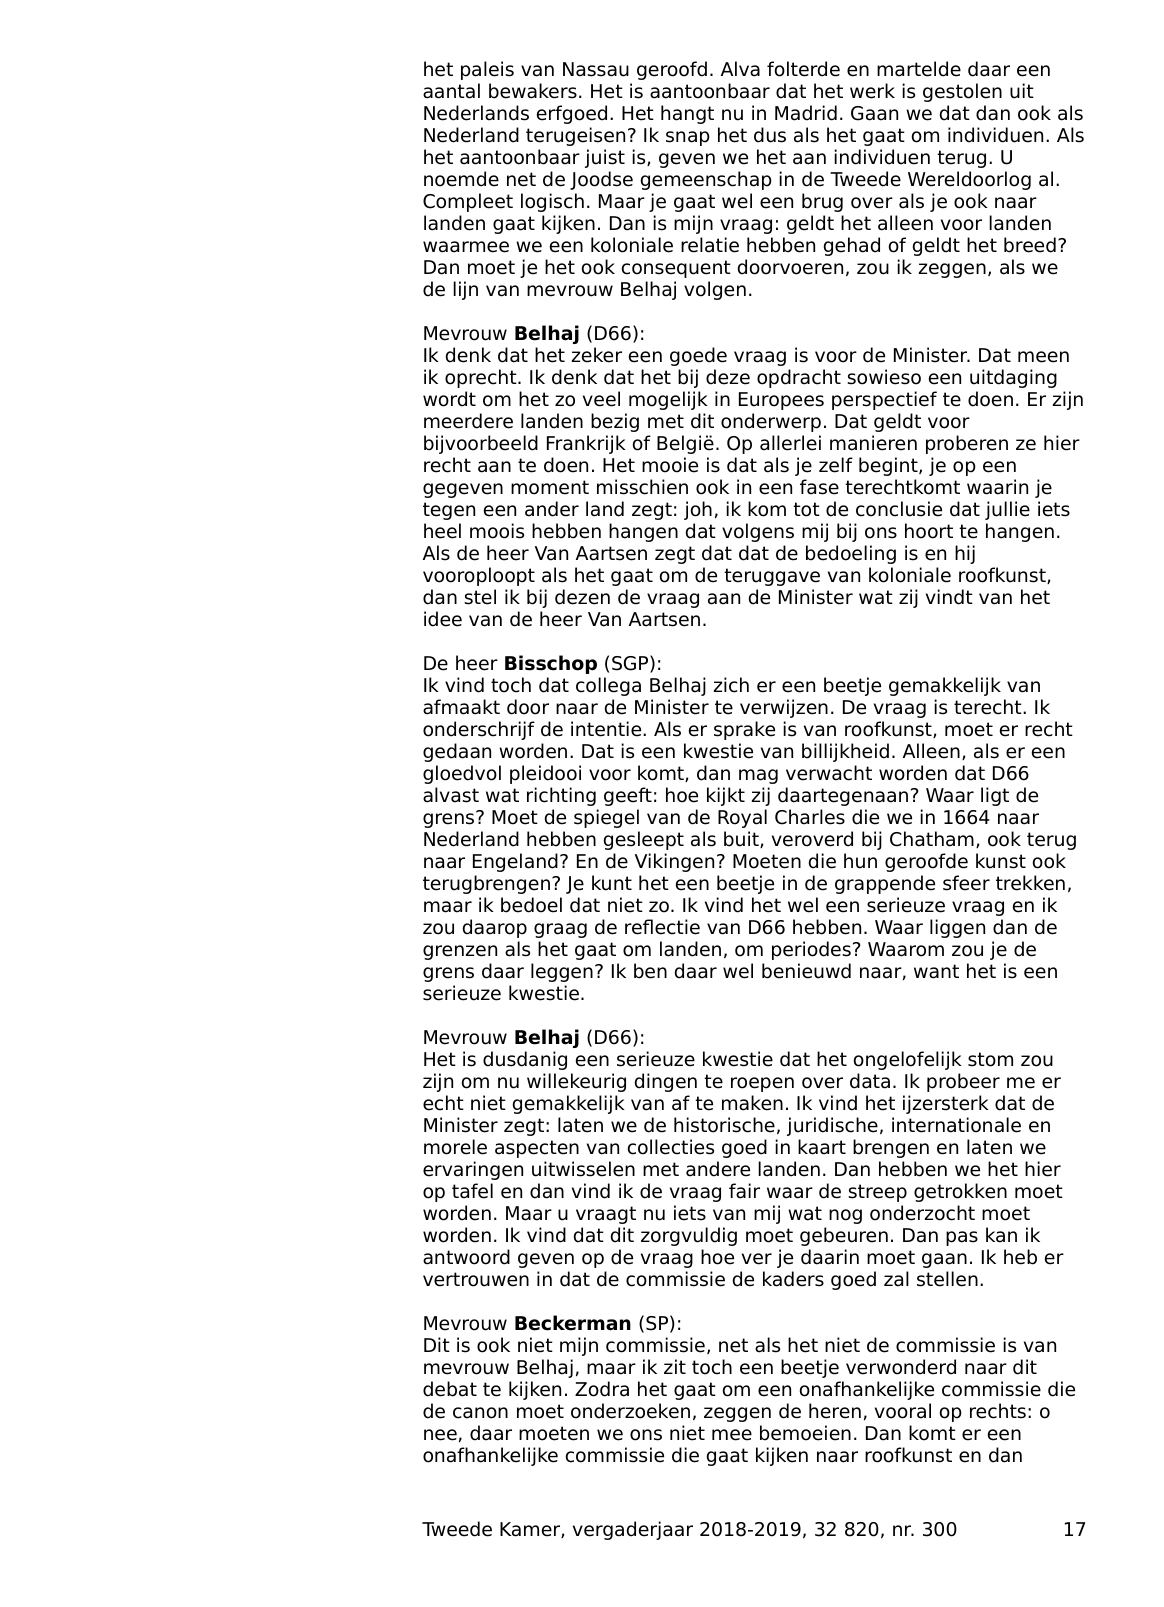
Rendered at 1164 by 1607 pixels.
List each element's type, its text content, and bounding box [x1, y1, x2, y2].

text Ik denk dat het zeker een goede vraag is voor de Minister. Dat meen ik oprecht. Ik denk dat het bij deze opdracht sowieso een uitdaging wordt om het zo veel mogelijk in Europees perspectief te doen. Er zijn meerdere landen bezig met dit onderwerp. Dat geldt voor bijvoorbeeld Frankrijk of België. Op allerlei manieren proberen ze hier recht aan te doen. Het mooie is dat als je zelf begint, je op een gegeven moment misschien ook in een fase terechtkomt waarin je tegen een ander land zegt: joh, ik kom tot de conclusie dat jullie iets heel moois hebben hangen dat volgens mij bij ons hoort te hangen. Als de heer Van Aartsen zegt dat dat de bedoeling is en hij vooroploopt als het gaat om de teruggave van koloniale roofkunst, dan stel ik bij dezen de vraag aan de Minister wat zij vindt van het idee van de heer Van Aartsen. [422, 345, 1087, 631]
text Ik vind toch dat collega Belhaj zich er een beetje gemakkelijk van afmaakt door naar de Minister te verwijzen. De vraag is terecht. Ik onderschrijf de intentie. Als er sprake is van roofkunst, moet er recht gedaan worden. Dat is een kwestie van billijkheid. Alleen, als er een gloedvol pleidooi voor komt, dan mag verwacht worden dat D66 alvast wat richting geeft: hoe kijkt zij daartegenaan? Waar ligt de grens? Moet de spiegel van de Royal Charles die we in 1664 naar Nederland hebben gesleept als buit, veroverd bij Chatham, ook terug naar Engeland? En de Vikingen? Moeten die hun geroofde kunst ook terugbrengen? Je kunt het een beetje in de grappende sfeer trekken, maar ik bedoel dat niet zo. Ik vind het wel een serieuze vraag en ik zou daarop graag de reflectie van D66 hebben. Waar liggen dan de grenzen als het gaat om landen, om periodes? Waarom zou je de grens daar leggen? Ik ben daar wel benieuwd naar, want het is een serieuze kwestie. [422, 675, 1087, 1004]
text het paleis van Nassau geroofd. Alva folterde en martelde daar een aantal bewakers. Het is aantoonbaar dat het werk is gestolen uit Nederlands erfgoed. Het hangt nu in Madrid. Gaan we dat dan ook als Nederland terugeisen? Ik snap het dus als het gaat om individuen. Als het aantoonbaar juist is, geven we het aan individuen terug. U noemde net de Joodse gemeenschap in de Tweede Wereldoorlog al. Compleet logisch. Maar je gaat wel een brug over als je ook naar landen gaat kijken. Dan is mijn vraag: geldt het alleen voor landen waarmee we een koloniale relatie hebben gehad of geldt het breed? Dan moet je het ook consequent doorvoeren, zou ik zeggen, als we de lijn van mevrouw Belhaj volgen. [422, 59, 1087, 301]
text Het is dusdanig een serieuze kwestie dat het ongelofelijk stom zou zijn om nu willekeurig dingen te roepen over data. Ik probeer me er echt niet gemakkelijk van af te maken. Ik vind het ijzersterk dat de Minister zegt: laten we de historische, juridische, internationale en morele aspecten van collecties goed in kaart brengen en laten we ervaringen uitwisselen met andere landen. Dan hebben we het hier op tafel en dan vind ik de vraag fair waar de streep getrokken moet worden. Maar u vraagt nu iets van mij wat nog onderzocht moet worden. Ik vind dat dit zorgvuldig moet gebeuren. Dan pas kan ik antwoord geven op de vraag hoe ver je daarin moet gaan. Ik heb er vertrouwen in dat de commissie de kaders goed zal stellen. [422, 1049, 1087, 1291]
text Mevrouw Belhaj (D66): [422, 1027, 1087, 1049]
text Mevrouw Belhaj (D66): [422, 323, 1087, 345]
text Dit is ook niet mijn commissie, net als het niet de commissie is van mevrouw Belhaj, maar ik zit toch een beetje verwonderd naar dit debat te kijken. Zodra het gaat om een onafhankelijke commissie die de canon moet onderzoeken, zeggen de heren, vooral op rechts: o nee, daar moeten we ons niet mee bemoeien. Dan komt er een onafhankelijke commissie die gaat kijken naar roofkunst en dan [422, 1335, 1087, 1467]
text Mevrouw Beckerman (SP): [422, 1313, 1087, 1335]
text De heer Bisschop (SGP): [422, 653, 1087, 675]
